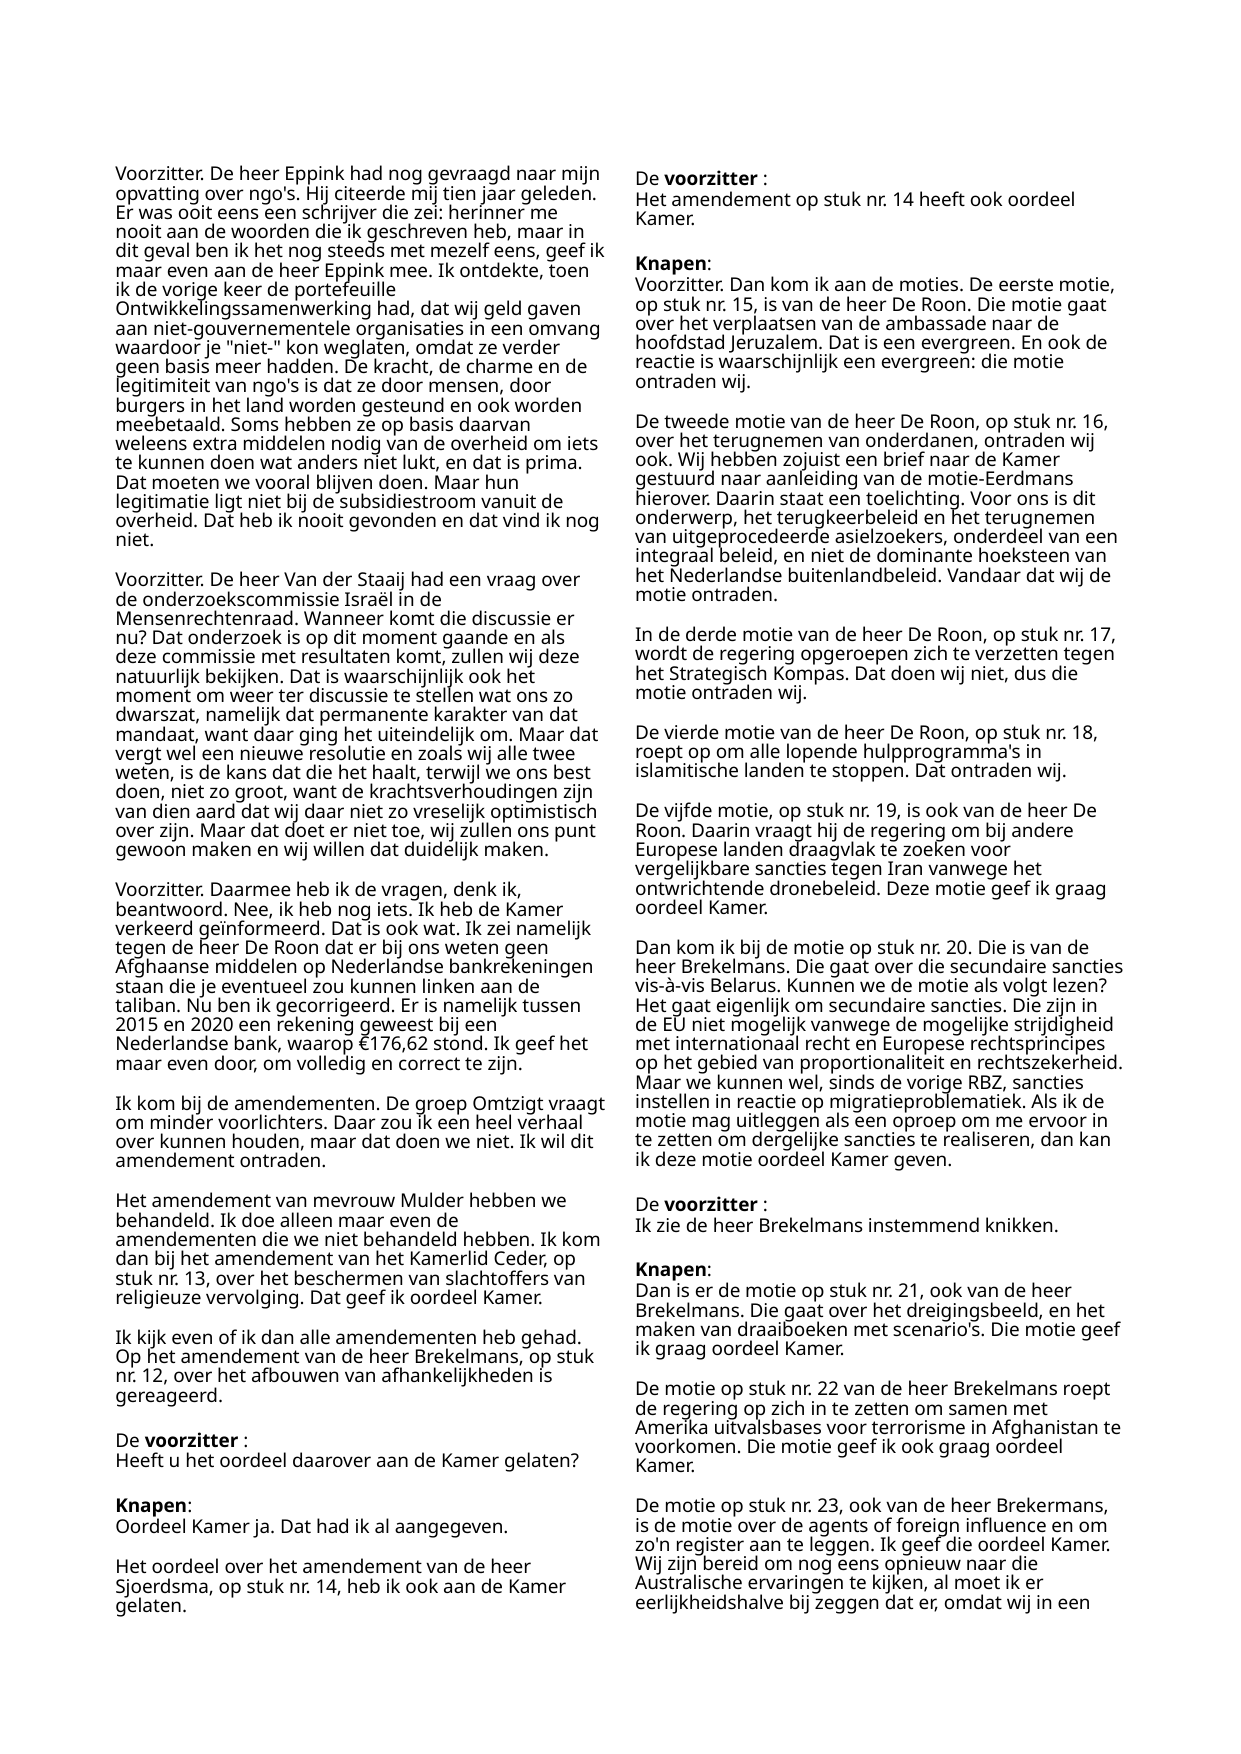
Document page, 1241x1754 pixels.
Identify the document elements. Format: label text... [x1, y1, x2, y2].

text Voorzitter. Daarmee heb ik de vragen, denk ik, beantwoord. Nee, ik heb nog iets. Ik heb de Kamer verkeerd geïnformeerd. Dat is ook wat. Ik zei namelijk tegen de heer De Roon dat er bij ons weten geen Afghaanse middelen op Nederlandse bankrekeningen staan die je eventueel zou kunnen linken aan de taliban. Nu ben ik gecorrigeerd. Er is namelijk tussen 2015 en 2020 een rekening geweest bij een Nederlandse bank, waarop €176,62 stond. Ik geef het maar even door, om volledig en correct te zijn. [115, 881, 605, 1074]
text De motie op stuk nr. 23, ook van de heer Brekermans, is de motie over de agents of foreign influence en om zo'n register aan te leggen. Ik geef die oordeel Kamer. Wij zijn bereid om nog eens opnieuw naar die Australische ervaringen te kijken, al moet ik er eerlijkheidshalve bij zeggen dat er, omdat wij in een [635, 1497, 1125, 1613]
text In de derde motie van de heer De Roon, op stuk nr. 17, wordt de regering opgeroepen zich te verzetten tegen het Strategisch Kompas. Dat doen wij niet, dus die motie ontraden wij. [635, 626, 1125, 703]
text Ik kijk even of ik dan alle amendementen heb gehad. Op het amendement van de heer Brekelmans, op stuk nr. 12, over het afbouwen van afhankelijkheden is gereageerd. [115, 1329, 605, 1406]
text Het amendement op stuk nr. 14 heeft ook oordeel Kamer. [635, 191, 1125, 230]
text De voorzitter : [635, 165, 1125, 191]
text Dan is er de motie op stuk nr. 21, ook van de heer Brekelmans. Die gaat over het dreigingsbeeld, en het maken van draaiboeken met scenario's. Die motie geef ik graag oordeel Kamer. [635, 1282, 1125, 1359]
text De vijfde motie, op stuk nr. 19, is ook van de heer De Roon. Daarin vraagt hij de regering om bij andere Europese landen draagvlak te zoeken voor vergelijkbare sancties tegen Iran vanwege het ontwrichtende dronebeleid. Deze motie geef ik graag oordeel Kamer. [635, 802, 1125, 918]
text Heeft u het oordeel daarover aan de Kamer gelaten? [115, 1452, 605, 1472]
text De motie op stuk nr. 22 van de heer Brekelmans roept de regering op zich in te zetten om samen met Amerika uitvalsbases voor terrorisme in Afghanistan te voorkomen. Die motie geef ik ook graag oordeel Kamer. [635, 1380, 1125, 1477]
text Dan kom ik bij de motie op stuk nr. 20. Die is van de heer Brekelmans. Die gaat over die secundaire sancties vis-à-vis Belarus. Kunnen we de motie als volgt lezen? Het gaat eigenlijk om secundaire sancties. Die zijn in de EU niet mogelijk vanwege de mogelijke strijdigheid met internationaal recht en Europese rechtsprincipes op het gebied van proportionaliteit en rechtszekerheid. Maar we kunnen wel, sinds de vorige RBZ, sancties instellen in reactie op migratieproblematiek. Als ik de motie mag uitleggen als een oproep om me ervoor in te zetten om dergelijke sancties te realiseren, dan kan ik deze motie oordeel Kamer geven. [635, 939, 1125, 1170]
text Knapen: [635, 1257, 1125, 1282]
text Het oordeel over het amendement van de heer Sjoerdsma, op stuk nr. 14, heb ik ook aan de Kamer gelaten. [115, 1558, 605, 1616]
text De vierde motie van de heer De Roon, op stuk nr. 18, roept op om alle lopende hulpprogramma's in islamitische landen te stoppen. Dat ontraden wij. [635, 724, 1125, 782]
text Het amendement van mevrouw Mulder hebben we behandeld. Ik doe alleen maar even de amendementen die we niet behandeld hebben. Ik kom dan bij het amendement van het Kamerlid Ceder, op stuk nr. 13, over het beschermen van slachtoffers van religieuze vervolging. Dat geef ik oordeel Kamer. [115, 1192, 605, 1308]
text Ik zie de heer Brekelmans instemmend knikken. [635, 1217, 1125, 1236]
text De tweede motie van de heer De Roon, op stuk nr. 16, over het terugnemen van onderdanen, ontraden wij ook. Wij hebben zojuist een brief naar de Kamer gestuurd naar aanleiding van de motie-Eerdmans hierover. Daarin staat een toelichting. Voor ons is dit onderwerp, het terugkeerbeleid en het terugnemen van uitgeprocedeerde asielzoekers, onderdeel van een integraal beleid, en niet de dominante hoeksteen van het Nederlandse buitenlandbeleid. Vandaar dat wij de motie ontraden. [635, 413, 1125, 605]
text Voorzitter. De heer Eppink had nog gevraagd naar mijn opvatting over ngo's. Hij citeerde mij tien jaar geleden. Er was ooit eens een schrijver die zei: herinner me nooit aan de woorden die ik geschreven heb, maar in dit geval ben ik het nog steeds met mezelf eens, geef ik maar even aan de heer Eppink mee. Ik ontdekte, toen ik de vorige keer de portefeuille Ontwikkelingssamenwerking had, dat wij geld gaven aan niet-gouvernementele organisaties in een omvang waardoor je "niet-" kon weglaten, omdat ze verder geen basis meer hadden. De kracht, de charme en de legitimiteit van ngo's is dat ze door mensen, door burgers in het land worden gesteund en ook worden meebetaald. Soms hebben ze op basis daarvan weleens extra middelen nodig van de overheid om iets te kunnen doen wat anders niet lukt, en dat is prima. Dat moeten we vooral blijven doen. Maar hun legitimatie ligt niet bij de subsidiestroom vanuit de overheid. Dat heb ik nooit gevonden en dat vind ik nog niet. [115, 165, 605, 551]
text Knapen: [115, 1493, 605, 1518]
text De voorzitter : [635, 1191, 1125, 1217]
text Oordeel Kamer ja. Dat had ik al aangegeven. [115, 1518, 605, 1538]
text Voorzitter. Dan kom ik aan de moties. De eerste motie, op stuk nr. 15, is van de heer De Roon. Die motie gaat over het verplaatsen van de ambassade naar de hoofdstad Jeruzalem. Dat is een evergreen. En ook de reactie is waarschijnlijk een evergreen: die motie ontraden wij. [635, 276, 1125, 392]
text Ik kom bij de amendementen. De groep Omtzigt vraagt om minder voorlichters. Daar zou ik een heel verhaal over kunnen houden, maar dat doen we niet. Ik wil dit amendement ontraden. [115, 1095, 605, 1172]
text Voorzitter. De heer Van der Staaij had een vraag over de onderzoekscommissie Israël in de Mensenrechtenraad. Wanneer komt die discussie er nu? Dat onderzoek is op dit moment gaande en als deze commissie met resultaten komt, zullen wij deze natuurlijk bekijken. Dat is waarschijnlijk ook het moment om weer ter discussie te stellen wat ons zo dwarszat, namelijk dat permanente karakter van dat mandaat, want daar ging het uiteindelijk om. Maar dat vergt wel een nieuwe resolutie en zoals wij alle twee weten, is de kans dat die het haalt, terwijl we ons best doen, niet zo groot, want de krachtsverhoudingen zijn van dien aard dat wij daar niet zo vreselijk optimistisch over zijn. Maar dat doet er niet toe, wij zullen ons punt gewoon maken en wij willen dat duidelijk maken. [115, 571, 605, 861]
text Knapen: [635, 251, 1125, 276]
text De voorzitter : [115, 1427, 605, 1452]
